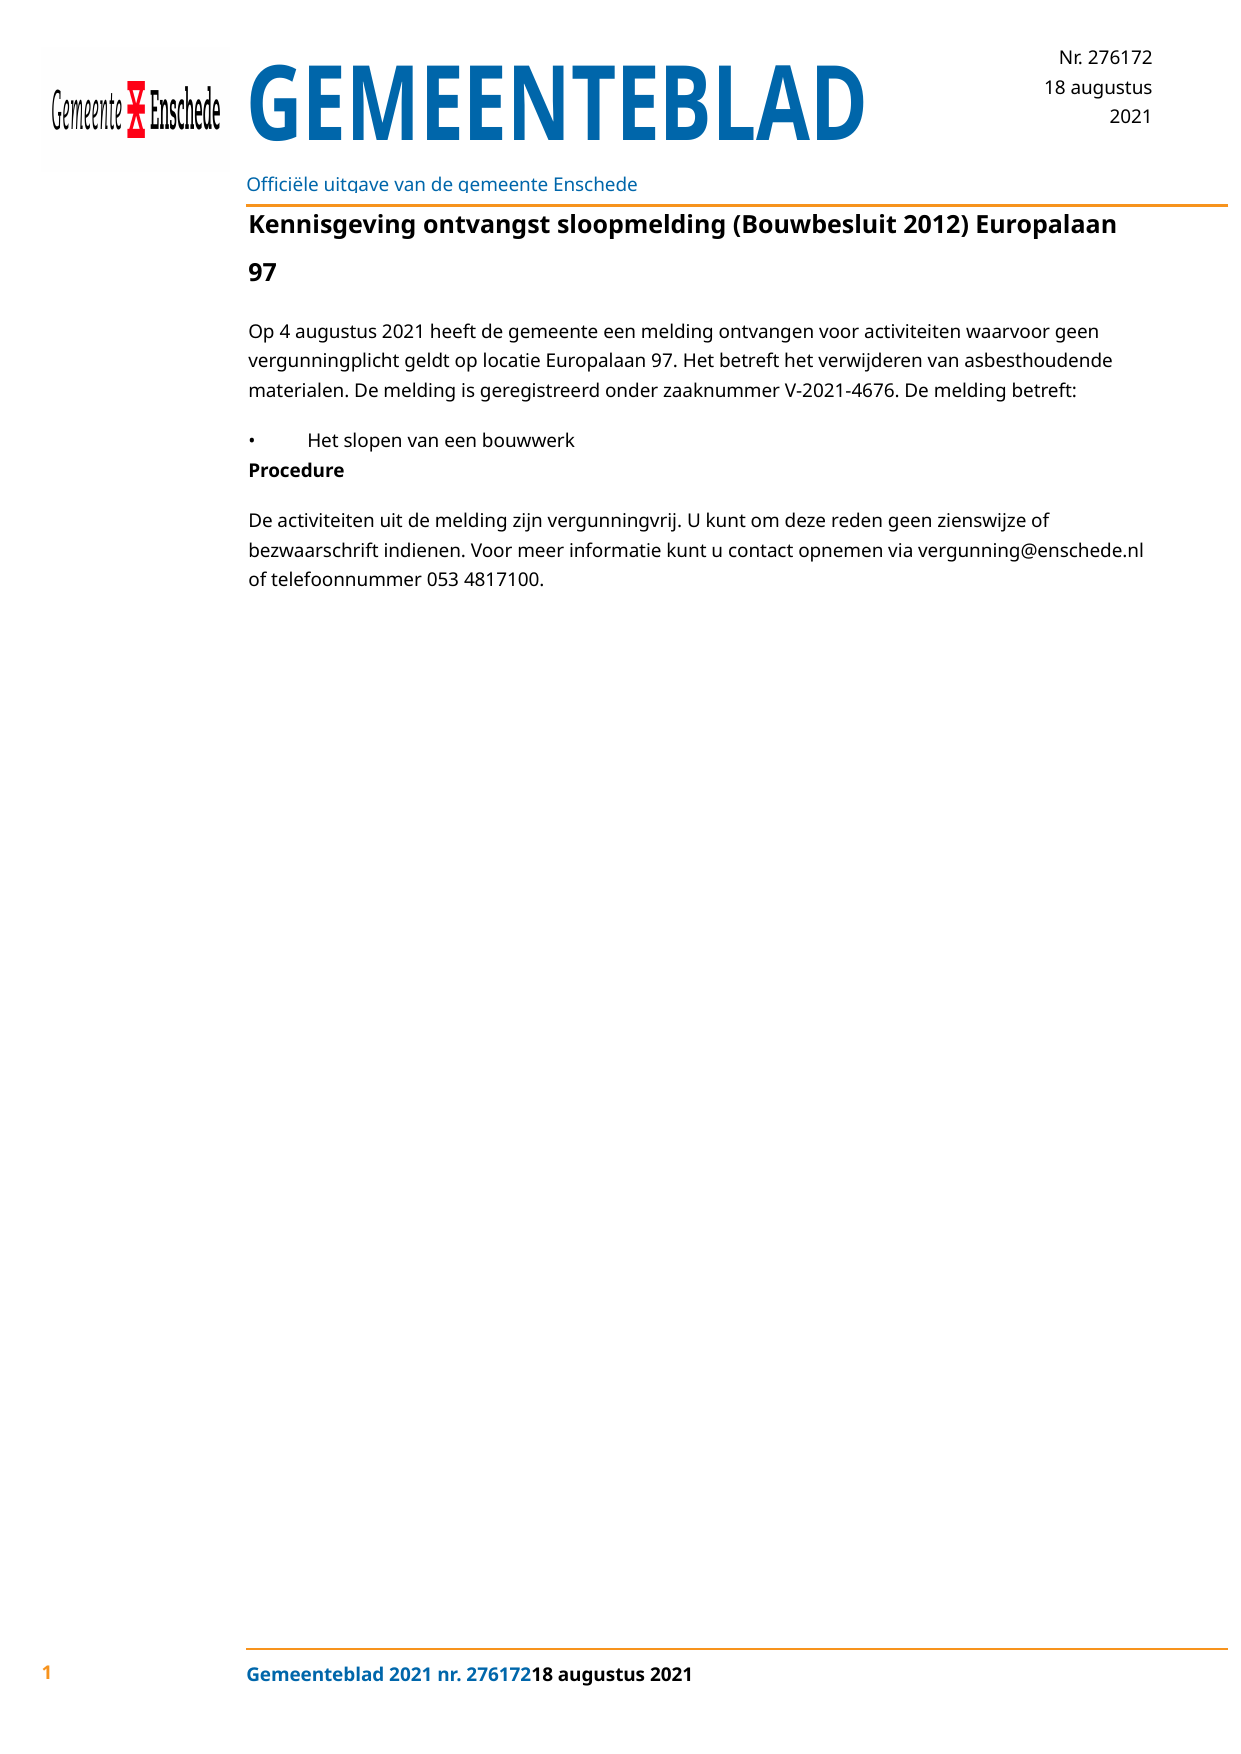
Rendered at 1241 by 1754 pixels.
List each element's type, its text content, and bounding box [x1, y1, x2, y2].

list Het slopen van een bouwwerk [248, 427, 1152, 453]
text Procedure [248, 457, 1152, 483]
text Kennisgeving ontvangst sloopmelding (Bouwbesluit 2012) Europalaan 97 [248, 207, 1152, 288]
text De activiteiten uit de melding zijn vergunningvrij. U kunt om deze reden geen zienswijze of bezwaarschrift indienen. Voor meer informatie kunt u contact opnemen via vergunning@enschede.nl of telefoonnummer 053 4817100. [248, 507, 1152, 592]
text Op 4 augustus 2021 heeft de gemeente een melding ontvangen voor activiteiten waarvoor geen vergunningplicht geldt op locatie Europalaan 97. Het betreft het verwijderen van asbesthoudende materialen. De melding is geregistreerd onder zaaknummer V-2021-4676. De melding betreft: [248, 318, 1152, 403]
picture [41, 47, 231, 172]
